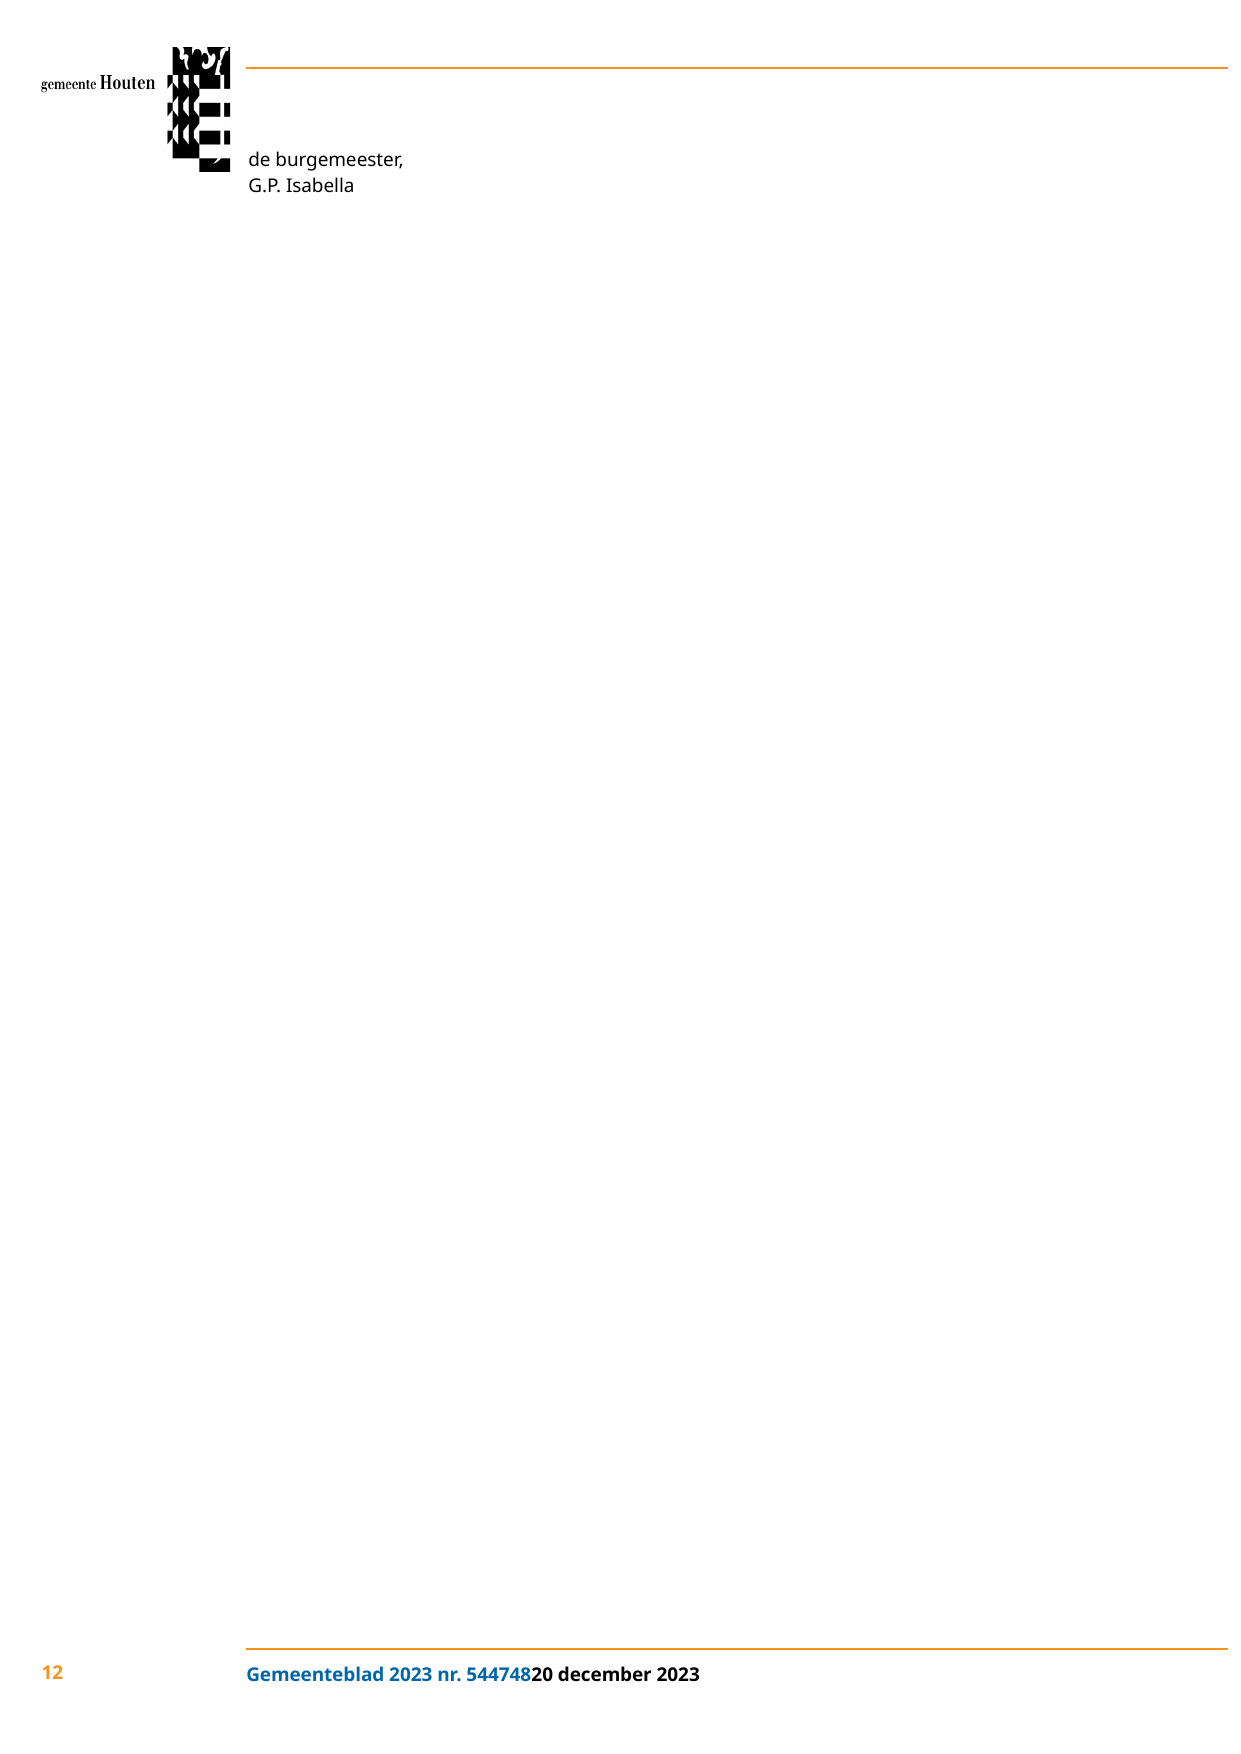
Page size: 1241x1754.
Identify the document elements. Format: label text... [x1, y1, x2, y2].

text G.P. Isabella [248, 172, 1152, 198]
picture [41, 47, 231, 172]
text de burgemeester, [248, 146, 1152, 172]
